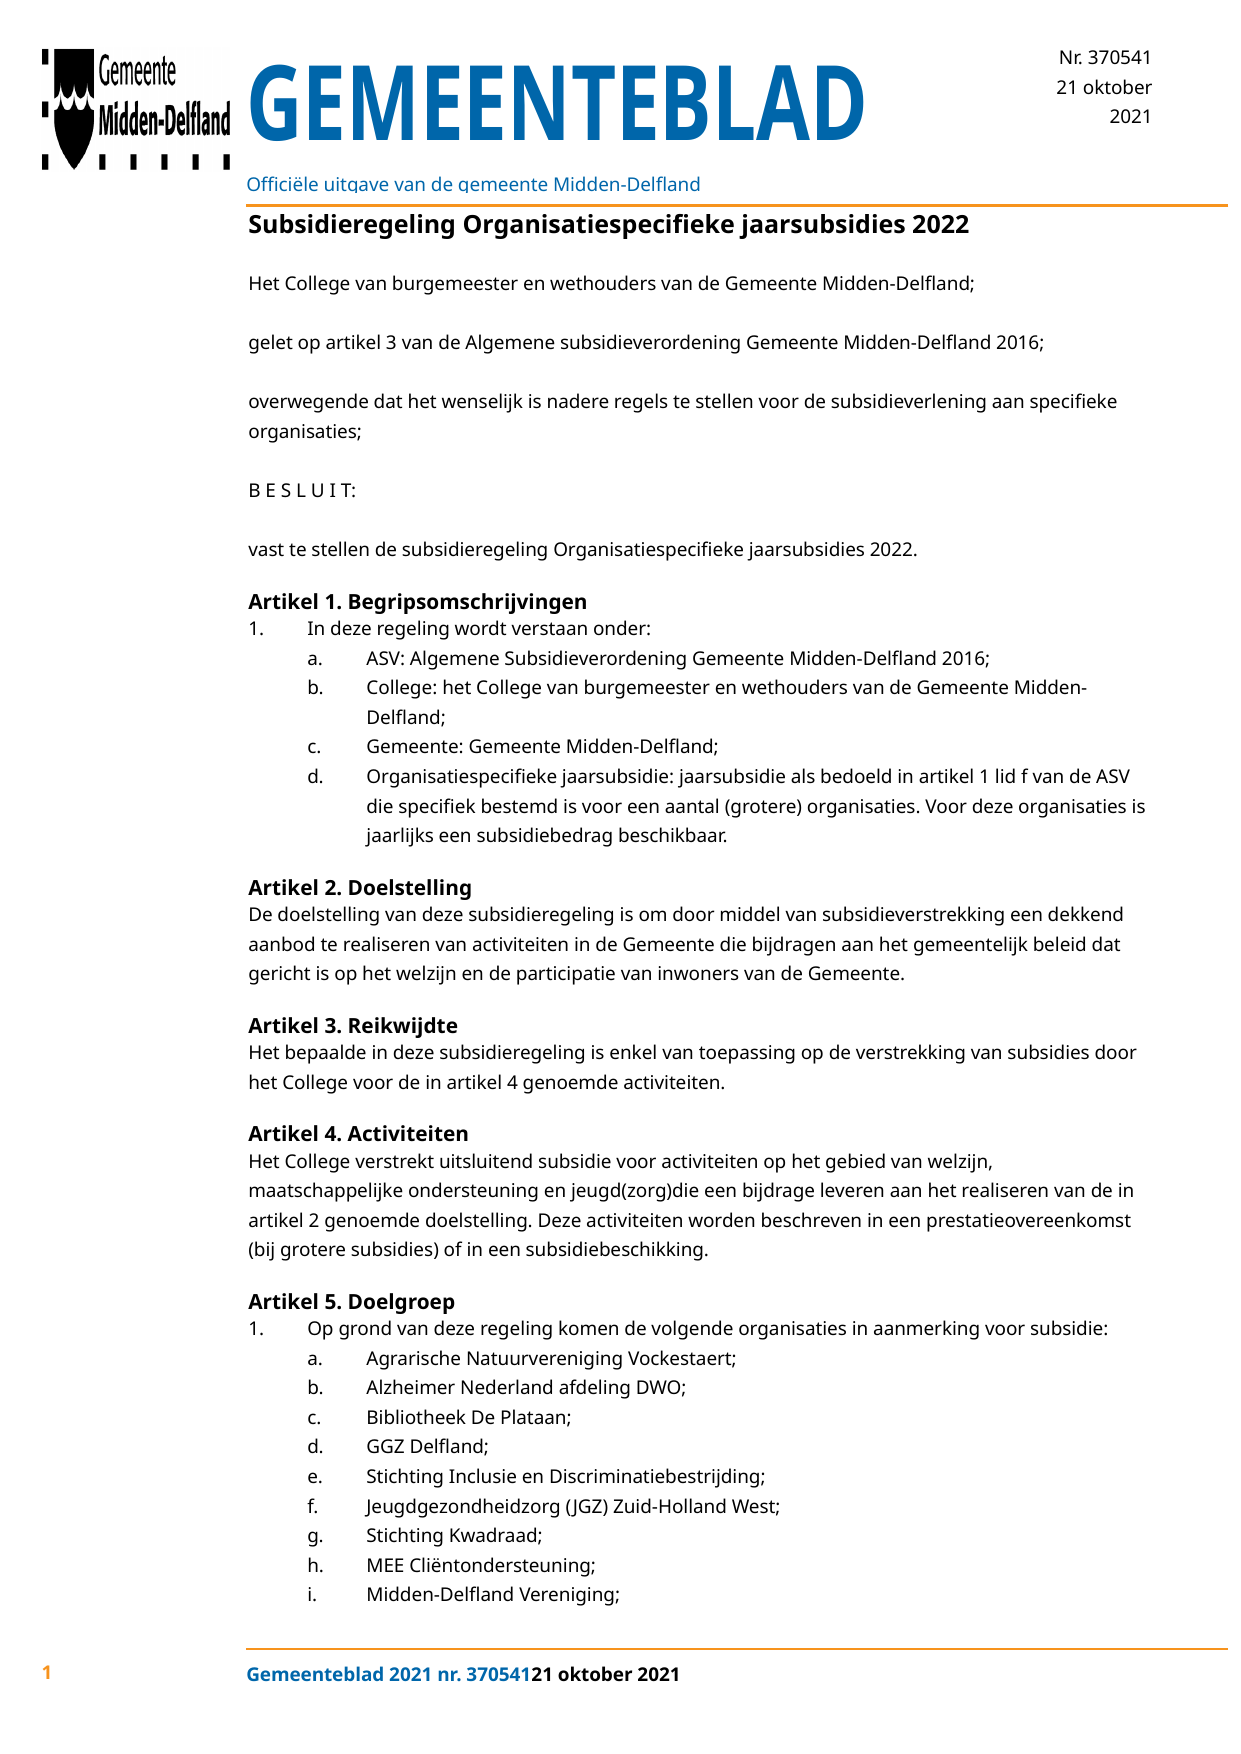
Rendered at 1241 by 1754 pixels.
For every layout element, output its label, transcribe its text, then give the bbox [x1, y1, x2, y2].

text vast te stellen de subsidieregeling Organisatiespecifieke jaarsubsidies 2022. [248, 537, 1152, 562]
text B E S L U I T: [248, 477, 1152, 503]
text De doelstelling van deze subsidieregeling is om door middel van subsidieverstrekking een dekkend aanbod te realiseren van activiteiten in de Gemeente die bijdragen aan het gemeentelijk beleid dat gericht is op het welzijn en de participatie van inwoners van de Gemeente. [248, 901, 1152, 986]
text Het College verstrekt uitsluitend subsidie voor activiteiten op het gebied van welzijn, maatschappelijke ondersteuning en jeugd(zorg)die een bijdrage leveren aan het realiseren van de in artikel 2 genoemde doelstelling. Deze activiteiten worden beschreven in een prestatieovereenkomst (bij grotere subsidies) of in een subsidiebeschikking. [248, 1148, 1152, 1262]
text Subsidieregeling Organisatiespecifieke jaarsubsidies 2022 [248, 207, 1152, 241]
list Stichting Kwadraad; [307, 1522, 1152, 1548]
list ASV: Algemene Subsidieverordening Gemeente Midden-Delfland 2016; [307, 645, 1152, 671]
list Jeugdgezondheidzorg (JGZ) Zuid-Holland West; [307, 1493, 1152, 1519]
list Bibliotheek De Plataan; [307, 1404, 1152, 1430]
list In deze regeling wordt verstaan onder: [248, 615, 1152, 641]
picture [41, 47, 231, 172]
text Artikel 4. Activiteiten [248, 1119, 1152, 1148]
list Gemeente: Gemeente Midden-Delfland; [307, 734, 1152, 759]
text Artikel 5. Doelgroep [248, 1287, 1152, 1315]
list Op grond van deze regeling komen de volgende organisaties in aanmerking voor subsidie: [248, 1315, 1152, 1341]
list College: het College van burgemeester en wethouders van de Gemeente Midden-Delfland; [307, 674, 1152, 730]
list Organisatiespecifieke jaarsubsidie: jaarsubsidie als bedoeld in artikel 1 lid f van de ASV die specifiek bestemd is voor een aantal (grotere) organisaties. Voor deze organisaties is jaarlijks een subsidiebedrag beschikbaar. [307, 763, 1152, 848]
text Het College van burgemeester en wethouders van de Gemeente Midden-Delfland; [248, 270, 1152, 296]
text Artikel 2. Doelstelling [248, 873, 1152, 901]
text overwegende dat het wenselijk is nadere regels te stellen voor de subsidieverlening aan specifieke organisaties; [248, 389, 1152, 444]
list Stichting Inclusie en Discriminatiebestrijding; [307, 1463, 1152, 1489]
text Artikel 3. Reikwijdte [248, 1011, 1152, 1039]
list Alzheimer Nederland afdeling DWO; [307, 1374, 1152, 1400]
list Agrarische Natuurvereniging Vockestaert; [307, 1345, 1152, 1371]
list MEE Cliëntondersteuning; [307, 1552, 1152, 1578]
text Het bepaalde in deze subsidieregeling is enkel van toepassing op de verstrekking van subsidies door het College voor de in artikel 4 genoemde activiteiten. [248, 1039, 1152, 1095]
list GGZ Delfland; [307, 1434, 1152, 1459]
text gelet op artikel 3 van de Algemene subsidieverordening Gemeente Midden-Delfland 2016; [248, 329, 1152, 355]
list Midden-Delfland Vereniging; [307, 1582, 1152, 1607]
text Artikel 1. Begripsomschrijvingen [248, 587, 1152, 615]
